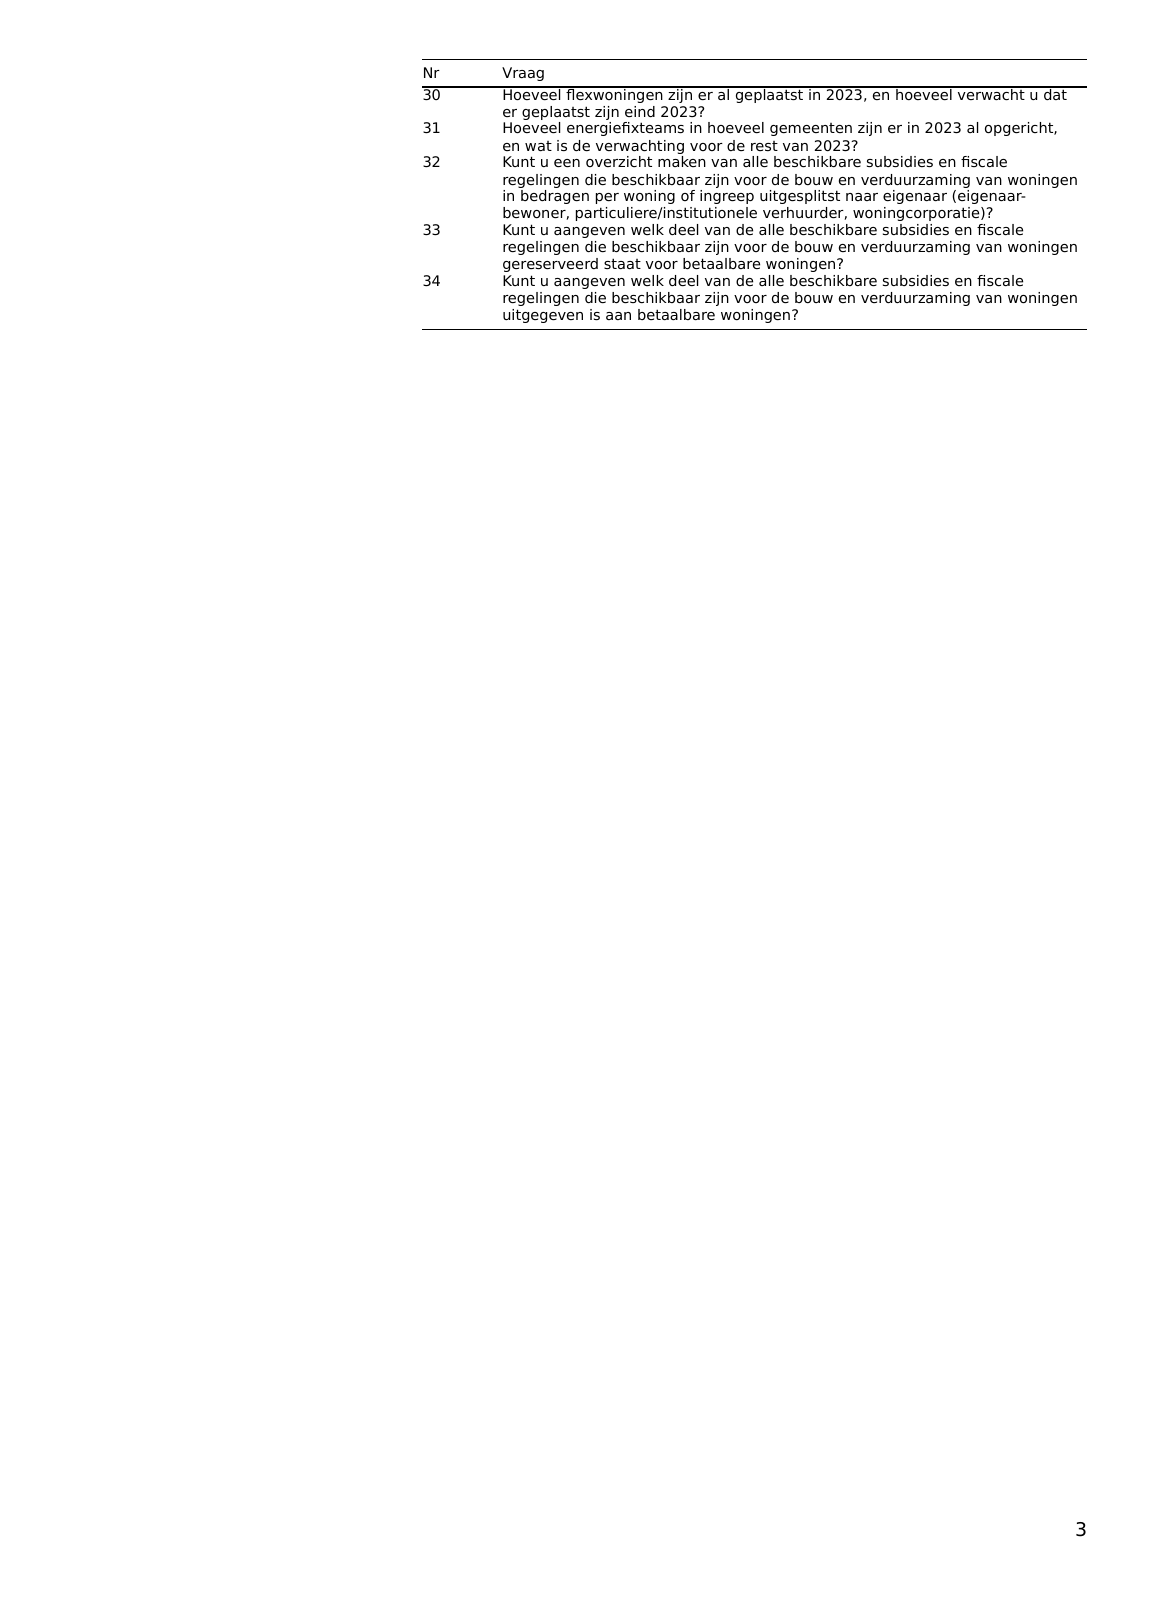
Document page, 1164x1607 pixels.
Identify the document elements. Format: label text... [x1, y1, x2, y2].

table_cell 32 [422, 154, 496, 222]
table_cell Hoeveel energiefixteams in hoeveel gemeenten zijn er in 2023 al opgericht, en wat is de verwachting voor de rest van 2023? [496, 120, 1087, 154]
table_cell Kunt u aangeven welk deel van de alle beschikbare subsidies en fiscale regelingen die beschikbaar zijn voor de bouw en verduurzaming van woningen uitgegeven is aan betaalbare woningen? [496, 273, 1087, 329]
table_header Nr [422, 60, 496, 86]
table_cell Kunt u een overzicht maken van alle beschikbare subsidies en fiscale regelingen die beschikbaar zijn voor de bouw en verduurzaming van woningen in bedragen per woning of ingreep uitgesplitst naar eigenaar (eigenaar-bewoner, particuliere/institutionele verhuurder, woningcorporatie)? [496, 154, 1087, 222]
table_cell 34 [422, 273, 496, 329]
table_cell 30 [422, 88, 496, 120]
table_cell Hoeveel flexwoningen zijn er al geplaatst in 2023, en hoeveel verwacht u dat er geplaatst zijn eind 2023? [496, 88, 1087, 120]
table_cell 31 [422, 120, 496, 154]
table_cell Kunt u aangeven welk deel van de alle beschikbare subsidies en fiscale regelingen die beschikbaar zijn voor de bouw en verduurzaming van woningen gereserveerd staat voor betaalbare woningen? [496, 222, 1087, 273]
table_cell 33 [422, 222, 496, 273]
table_header Vraag [496, 60, 1087, 86]
